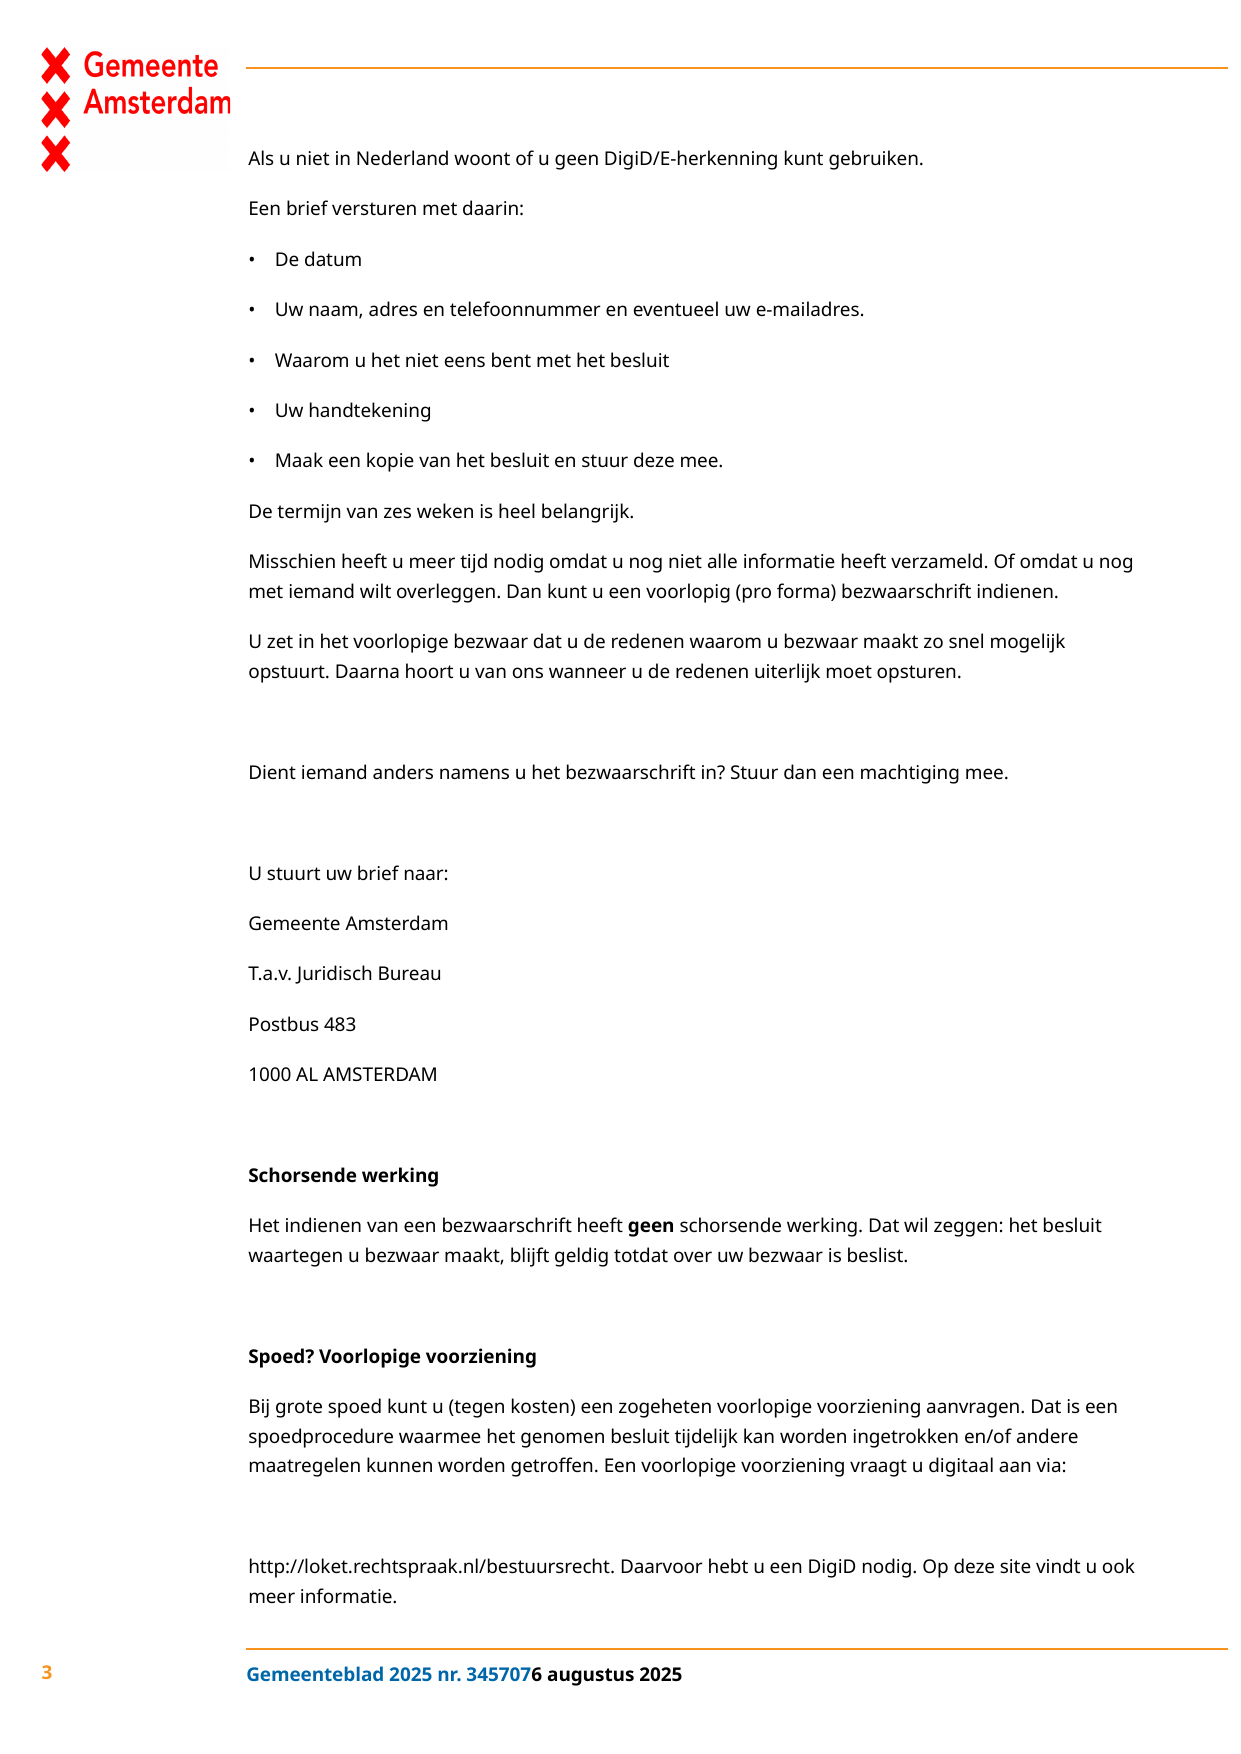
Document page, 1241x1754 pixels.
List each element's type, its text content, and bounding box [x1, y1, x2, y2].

text Spoed? Voorlopige voorziening [248, 1343, 1152, 1369]
text De termijn van zes weken is heel belangrijk. [248, 498, 1152, 524]
text Dient iemand anders namens u het bezwaarschrift in? Stuur dan een machtiging mee. [248, 759, 1152, 785]
text • Uw handtekening [248, 397, 1152, 423]
text T.a.v. Juridisch Bureau [248, 961, 1152, 986]
text Het indienen van een bezwaarschrift heeft geen schorsende werking. Dat wil zeggen: het besluit waartegen u bezwaar maakt, blijft geldig totdat over uw bezwaar is beslist. [248, 1213, 1152, 1268]
text Als u niet in Nederland woont of u geen DigiD/E-herkenning kunt gebruiken. [248, 145, 1152, 171]
text Postbus 483 [248, 1011, 1152, 1037]
picture [41, 47, 231, 172]
text 1000 AL AMSTERDAM [248, 1061, 1152, 1087]
text Gemeente Amsterdam [248, 910, 1152, 936]
text U stuurt uw brief naar: [248, 860, 1152, 886]
text • Waarom u het niet eens bent met het besluit [248, 347, 1152, 373]
text • Maak een kopie van het besluit en stuur deze mee. [248, 448, 1152, 473]
text Schorsende werking [248, 1162, 1152, 1188]
text http://loket.rechtspraak.nl/bestuursrecht. Daarvoor hebt u een DigiD nodig. Op deze site vindt u ook meer informatie. [248, 1553, 1152, 1609]
text • Uw naam, adres en telefoonnummer en eventueel uw e-mailadres. [248, 296, 1152, 322]
text Misschien heeft u meer tijd nodig omdat u nog niet alle informatie heeft verzameld. Of omdat u nog met iemand wilt overleggen. Dan kunt u een voorlopig (pro forma) bezwaarschrift indienen. [248, 548, 1152, 604]
text • De datum [248, 246, 1152, 272]
text U zet in het voorlopige bezwaar dat u de redenen waarom u bezwaar maakt zo snel mogelijk opstuurt. Daarna hoort u van ons wanneer u de redenen uiterlijk moet opsturen. [248, 628, 1152, 684]
text Bij grote spoed kunt u (tegen kosten) een zogeheten voorlopige voorziening aanvragen. Dat is een spoedprocedure waarmee het genomen besluit tijdelijk kan worden ingetrokken en/of andere maatregelen kunnen worden getroffen. Een voorlopige voorziening vraagt u digitaal aan via: [248, 1393, 1152, 1478]
text Een brief versturen met daarin: [248, 196, 1152, 221]
